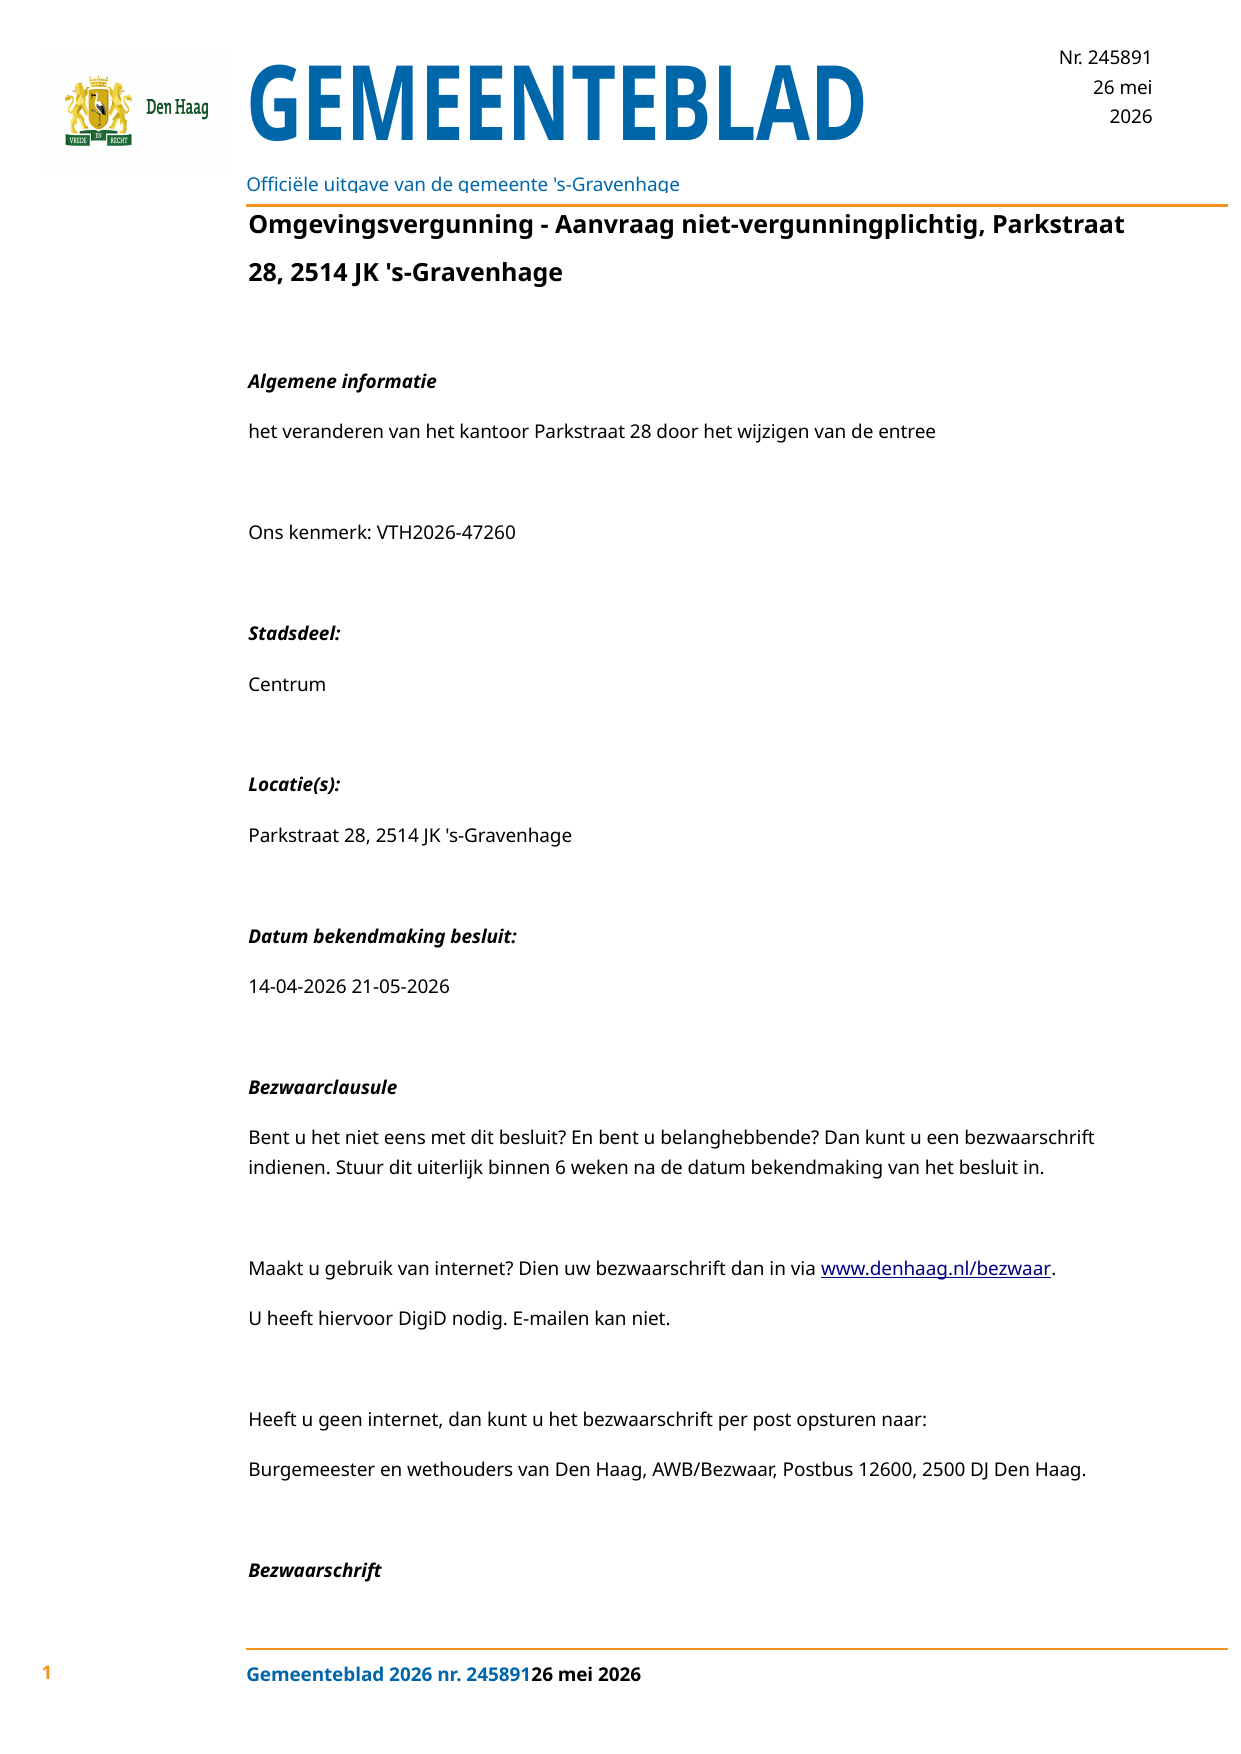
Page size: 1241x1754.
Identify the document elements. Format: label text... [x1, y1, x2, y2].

text Maakt u gebruik van internet? Dien uw bezwaarschrift dan in via www.denhaag.nl/bezwaar. [248, 1255, 1152, 1281]
text Bent u het niet eens met dit besluit? En bent u belanghebbende? Dan kunt u een bezwaarschrift indienen. Stuur dit uiterlijk binnen 6 weken na de datum bekendmaking van het besluit in. [248, 1124, 1152, 1180]
text Heeft u geen internet, dan kunt u het bezwaarschrift per post opsturen naar: [248, 1406, 1152, 1432]
text Bezwaarschrift [248, 1557, 1152, 1583]
picture [41, 47, 231, 172]
text U heeft hiervoor DigiD nodig. E-mailen kan niet. [248, 1305, 1152, 1331]
text Omgevingsvergunning - Aanvraag niet-vergunningplichtig, Parkstraat 28, 2514 JK 's-Gravenhage [248, 207, 1152, 288]
text Parkstraat 28, 2514 JK 's-Gravenhage [248, 822, 1152, 848]
text Centrum [248, 671, 1152, 697]
text Ons kenmerk: VTH2026-47260 [248, 519, 1152, 545]
text Burgemeester en wethouders van Den Haag, AWB/Bezwaar, Postbus 12600, 2500 DJ Den Haag. [248, 1457, 1152, 1482]
text Bezwaarclausule [248, 1074, 1152, 1100]
text 14-04-2026 21-05-2026 [248, 973, 1152, 999]
text het veranderen van het kantoor Parkstraat 28 door het wijzigen van de entree [248, 419, 1152, 444]
text Algemene informatie [248, 368, 1152, 394]
text Locatie(s): [248, 772, 1152, 797]
text Datum bekendmaking besluit: [248, 923, 1152, 949]
text Stadsdeel: [248, 620, 1152, 646]
